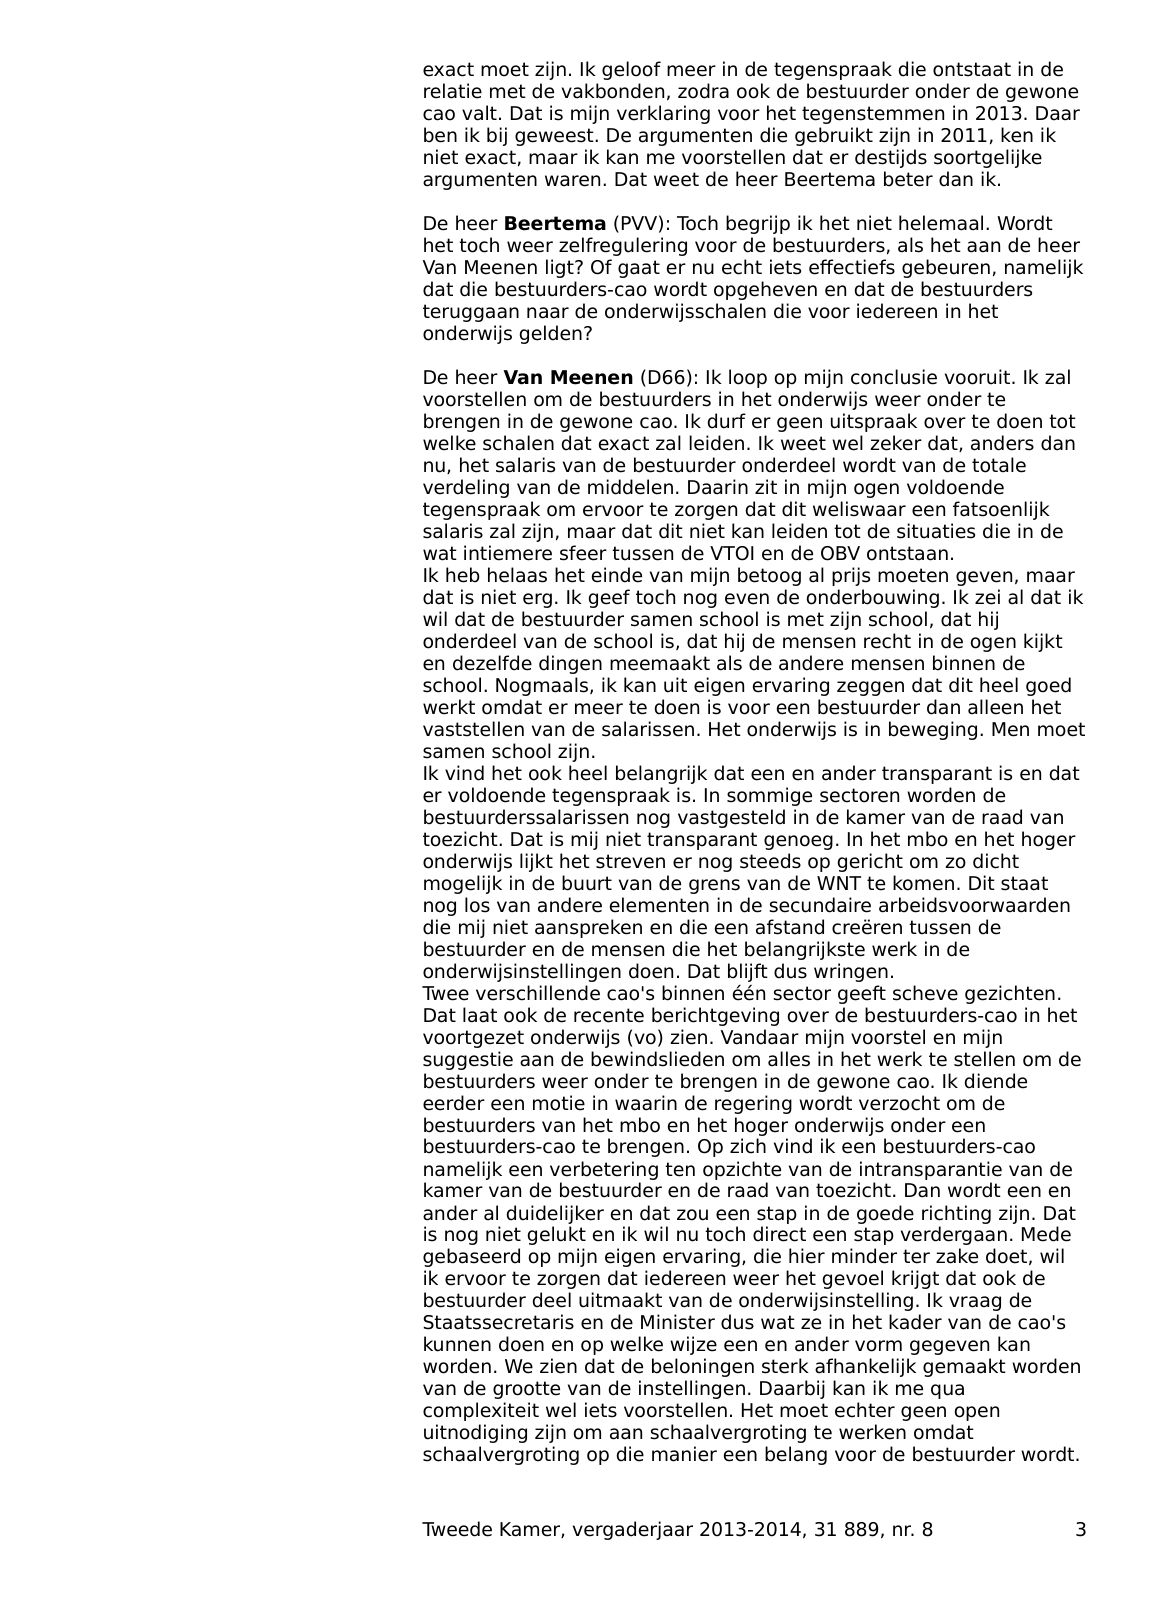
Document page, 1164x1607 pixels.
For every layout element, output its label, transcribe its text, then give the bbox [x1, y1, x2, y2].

text Ik heb helaas het einde van mijn betoog al prijs moeten geven, maar dat is niet erg. Ik geef toch nog even de onderbouwing. Ik zei al dat ik wil dat de bestuurder samen school is met zijn school, dat hij onderdeel van de school is, dat hij de mensen recht in de ogen kijkt en dezelfde dingen meemaakt als de andere mensen binnen de school. Nogmaals, ik kan uit eigen ervaring zeggen dat dit heel goed werkt omdat er meer te doen is voor een bestuurder dan alleen het vaststellen van de salarissen. Het onderwijs is in beweging. Men moet samen school zijn. [422, 565, 1087, 763]
text Ik vind het ook heel belangrijk dat een en ander transparant is en dat er voldoende tegenspraak is. In sommige sectoren worden de bestuurderssalarissen nog vastgesteld in de kamer van de raad van toezicht. Dat is mij niet transparant genoeg. In het mbo en het hoger onderwijs lijkt het streven er nog steeds op gericht om zo dicht mogelijk in de buurt van de grens van de WNT te komen. Dit staat nog los van andere elementen in de secundaire arbeidsvoorwaarden die mij niet aanspreken en die een afstand creëren tussen de bestuurder en de mensen die het belangrijkste werk in de onderwijsinstellingen doen. Dat blijft dus wringen. [422, 763, 1087, 983]
text exact moet zijn. Ik geloof meer in de tegenspraak die ontstaat in de relatie met de vakbonden, zodra ook de bestuurder onder de gewone cao valt. Dat is mijn verklaring voor het tegenstemmen in 2013. Daar ben ik bij geweest. De argumenten die gebruikt zijn in 2011, ken ik niet exact, maar ik kan me voorstellen dat er destijds soortgelijke argumenten waren. Dat weet de heer Beertema beter dan ik. [422, 59, 1087, 191]
text Twee verschillende cao's binnen één sector geeft scheve gezichten. Dat laat ook de recente berichtgeving over de bestuurders-cao in het voortgezet onderwijs (vo) zien. Vandaar mijn voorstel en mijn suggestie aan de bewindslieden om alles in het werk te stellen om de bestuurders weer onder te brengen in de gewone cao. Ik diende eerder een motie in waarin de regering wordt verzocht om de bestuurders van het mbo en het hoger onderwijs onder een bestuurders-cao te brengen. Op zich vind ik een bestuurders-cao namelijk een verbetering ten opzichte van de intransparantie van de kamer van de bestuurder en de raad van toezicht. Dan wordt een en ander al duidelijker en dat zou een stap in de goede richting zijn. Dat is nog niet gelukt en ik wil nu toch direct een stap verdergaan. Mede gebaseerd op mijn eigen ervaring, die hier minder ter zake doet, wil ik ervoor te zorgen dat iedereen weer het gevoel krijgt dat ook de bestuurder deel uitmaakt van de onderwijsinstelling. Ik vraag de Staatssecretaris en de Minister dus wat ze in het kader van de cao's kunnen doen en op welke wijze een en ander vorm gegeven kan worden. We zien dat de beloningen sterk afhankelijk gemaakt worden van de grootte van de instellingen. Daarbij kan ik me qua complexiteit wel iets voorstellen. Het moet echter geen open uitnodiging zijn om aan schaalvergroting te werken omdat schaalvergroting op die manier een belang voor de bestuurder wordt. [422, 983, 1087, 1466]
text De heer Beertema (PVV): Toch begrijp ik het niet helemaal. Wordt het toch weer zelfregulering voor de bestuurders, als het aan de heer Van Meenen ligt? Of gaat er nu echt iets effectiefs gebeuren, namelijk dat die bestuurders-cao wordt opgeheven en dat de bestuurders teruggaan naar de onderwijsschalen die voor iedereen in het onderwijs gelden? [422, 213, 1087, 345]
text De heer Van Meenen (D66): Ik loop op mijn conclusie vooruit. Ik zal voorstellen om de bestuurders in het onderwijs weer onder te brengen in de gewone cao. Ik durf er geen uitspraak over te doen tot welke schalen dat exact zal leiden. Ik weet wel zeker dat, anders dan nu, het salaris van de bestuurder onderdeel wordt van de totale verdeling van de middelen. Daarin zit in mijn ogen voldoende tegenspraak om ervoor te zorgen dat dit weliswaar een fatsoenlijk salaris zal zijn, maar dat dit niet kan leiden tot de situaties die in de wat intiemere sfeer tussen de VTOI en de OBV ontstaan. [422, 367, 1087, 565]
